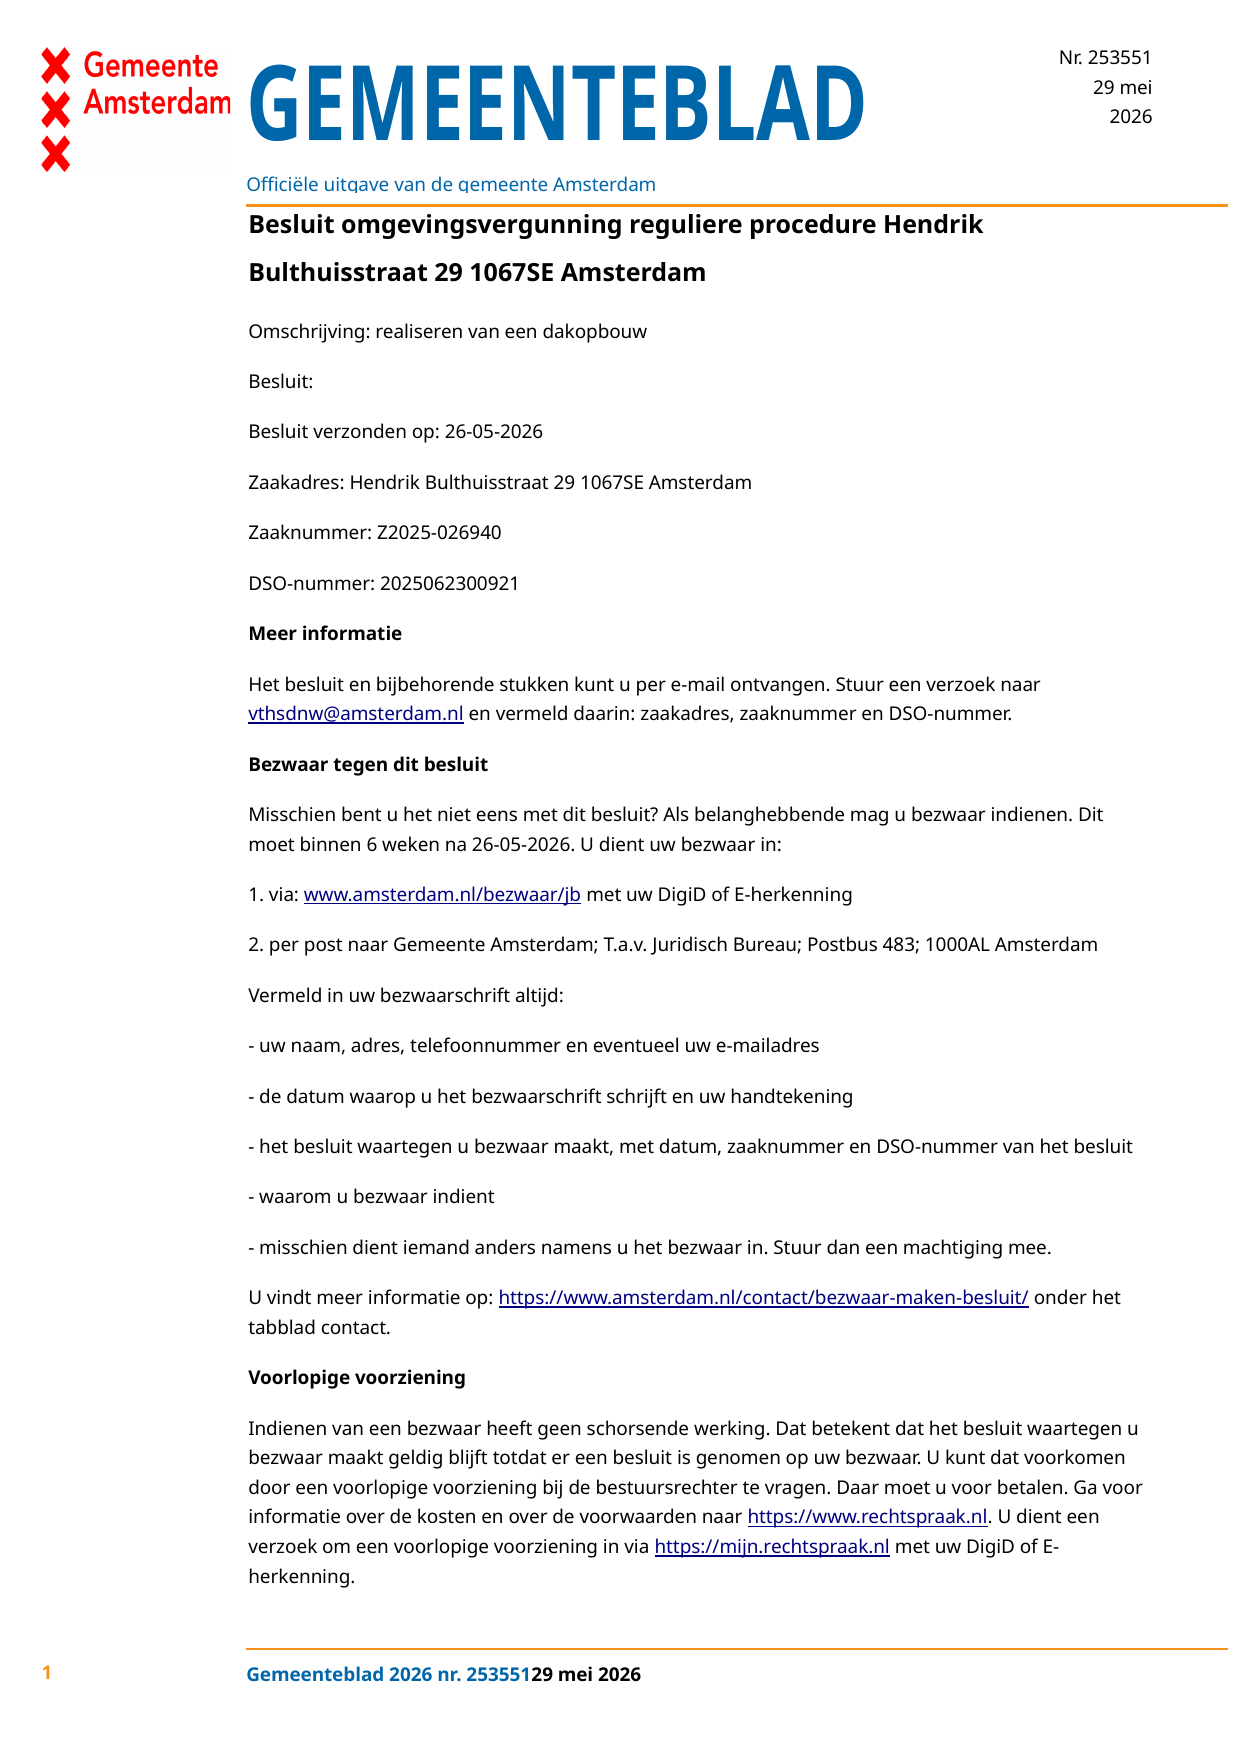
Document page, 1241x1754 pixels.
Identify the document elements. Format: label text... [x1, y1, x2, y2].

text - de datum waarop u het bezwaarschrift schrijft en uw handtekening [248, 1083, 1152, 1109]
text - uw naam, adres, telefoonnummer en eventueel uw e-mailadres [248, 1032, 1152, 1058]
text Besluit verzonden op: 26-05-2026 [248, 419, 1152, 444]
text Zaakadres: Hendrik Bulthuisstraat 29 1067SE Amsterdam [248, 469, 1152, 495]
text 1. via: www.amsterdam.nl/bezwaar/jb met uw DigiD of E-herkenning [248, 881, 1152, 907]
text Het besluit en bijbehorende stukken kunt u per e-mail ontvangen. Stuur een verzoek naar vthsdnw@amsterdam.nl en vermeld daarin: zaakadres, zaaknummer en DSO-nummer. [248, 671, 1152, 726]
text - waarom u bezwaar indient [248, 1184, 1152, 1209]
text - het besluit waartegen u bezwaar maakt, met datum, zaaknummer en DSO-nummer van het besluit [248, 1133, 1152, 1159]
text Zaaknummer: Z2025-026940 [248, 519, 1152, 545]
text Besluit: [248, 368, 1152, 394]
text Besluit omgevingsvergunning reguliere procedure Hendrik Bulthuisstraat 29 1067SE Amsterdam [248, 207, 1152, 288]
picture [41, 47, 231, 172]
text U vindt meer informatie op: https://www.amsterdam.nl/contact/bezwaar-maken-besluit/ onder het tabblad contact. [248, 1284, 1152, 1340]
text Indienen van een bezwaar heeft geen schorsende werking. Dat betekent dat het besluit waartegen u bezwaar maakt geldig blijft totdat er een besluit is genomen op uw bezwaar. U kunt dat voorkomen door een voorlopige voorziening bij de bestuursrechter te vragen. Daar moet u voor betalen. Ga voor informatie over de kosten en over de voorwaarden naar https://www.rechtspraak.nl. U dient een verzoek om een voorlopige voorziening in via https://mijn.rechtspraak.nl met uw DigiD of E-herkenning. [248, 1415, 1152, 1589]
text Meer informatie [248, 620, 1152, 646]
text Voorlopige voorziening [248, 1364, 1152, 1390]
text Omschrijving: realiseren van een dakopbouw [248, 318, 1152, 344]
text DSO-nummer: 2025062300921 [248, 570, 1152, 596]
text - misschien dient iemand anders namens u het bezwaar in. Stuur dan een machtiging mee. [248, 1234, 1152, 1260]
text Misschien bent u het niet eens met dit besluit? Als belanghebbende mag u bezwaar indienen. Dit moet binnen 6 weken na 26-05-2026. U dient uw bezwaar in: [248, 801, 1152, 857]
text Vermeld in uw bezwaarschrift altijd: [248, 982, 1152, 1008]
text Bezwaar tegen dit besluit [248, 751, 1152, 777]
text 2. per post naar Gemeente Amsterdam; T.a.v. Juridisch Bureau; Postbus 483; 1000AL Amsterdam [248, 932, 1152, 957]
